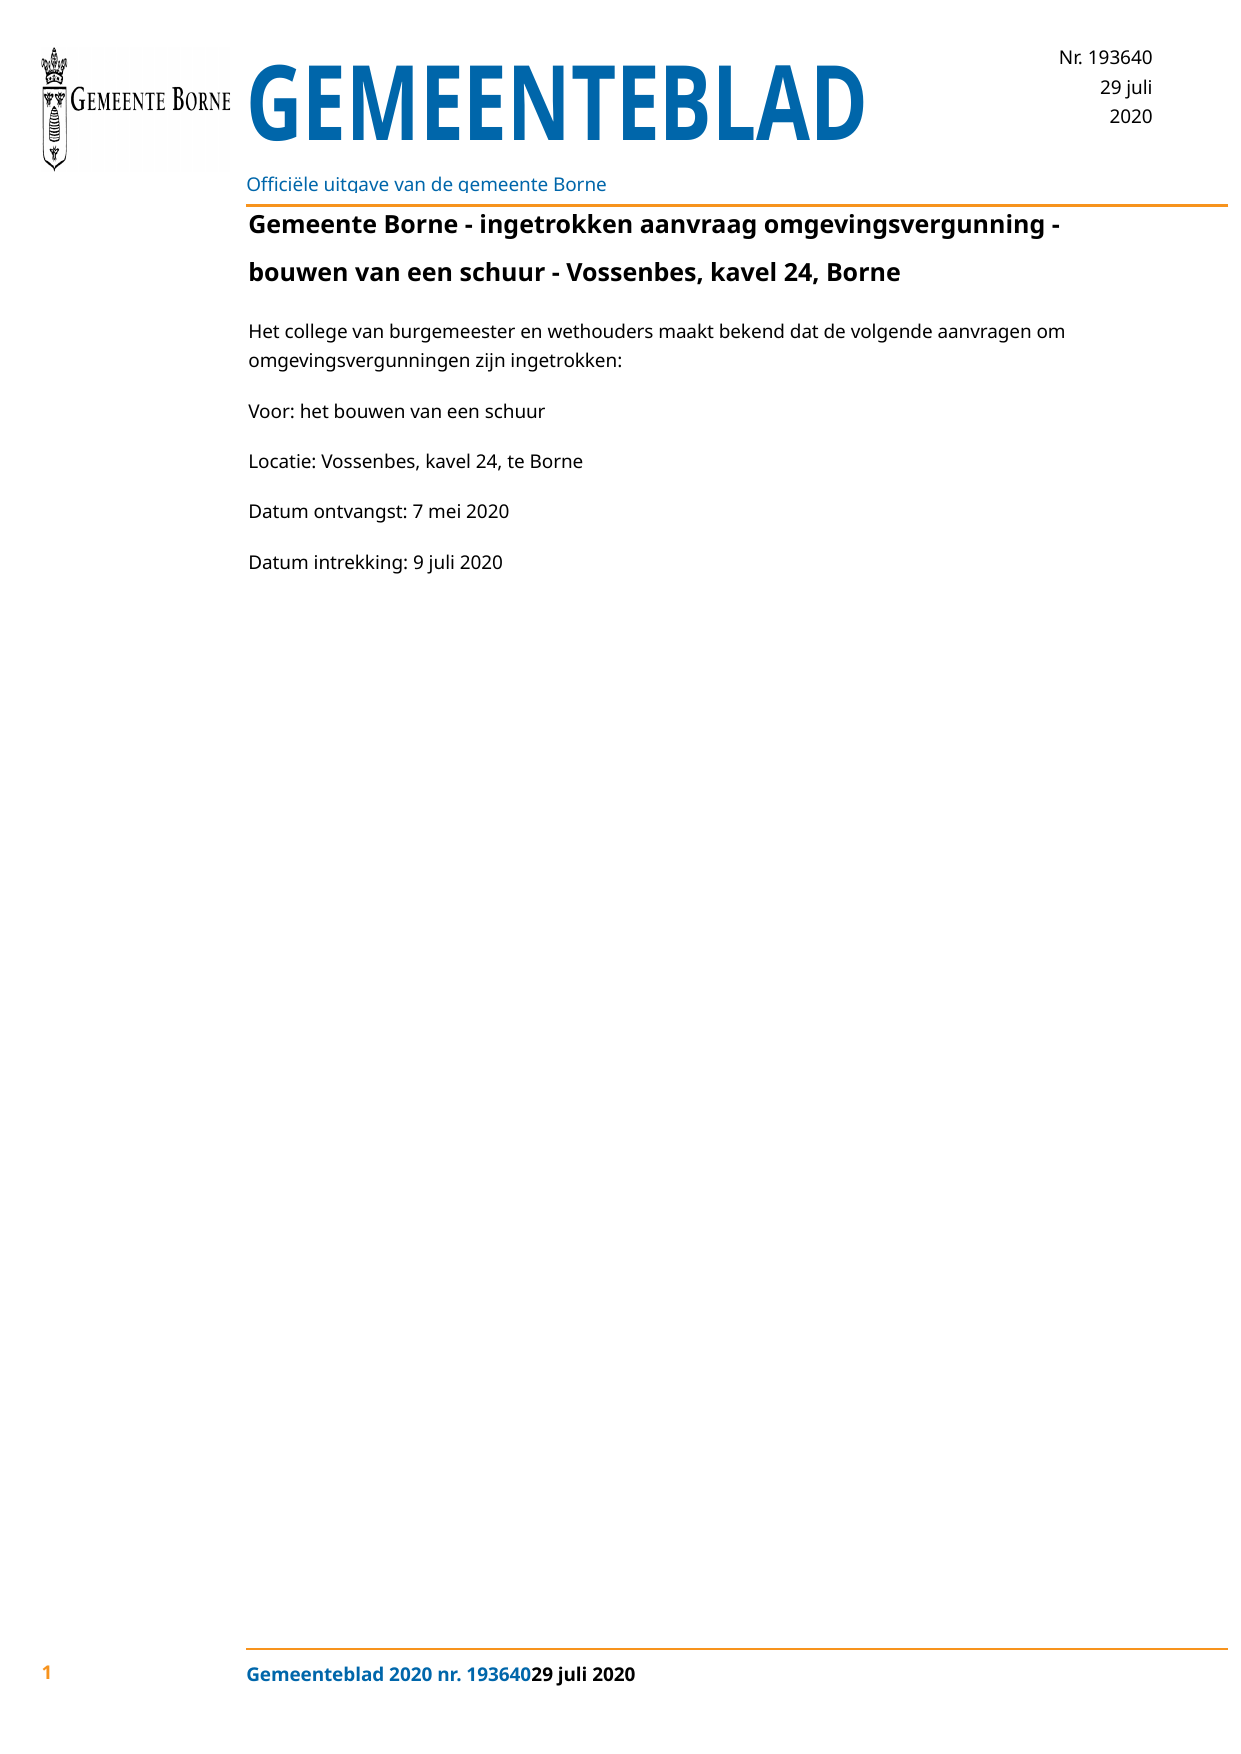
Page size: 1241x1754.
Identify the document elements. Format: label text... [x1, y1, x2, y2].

text Gemeente Borne - ingetrokken aanvraag omgevingsvergunning - bouwen van een schuur - Vossenbes, kavel 24, Borne [248, 207, 1152, 288]
text Locatie: Vossenbes, kavel 24, te Borne [248, 448, 1152, 474]
text Datum intrekking: 9 juli 2020 [248, 549, 1152, 575]
text Voor: het bouwen van een schuur [248, 398, 1152, 424]
picture [41, 47, 231, 172]
text Het college van burgemeester en wethouders maakt bekend dat de volgende aanvragen om omgevingsvergunningen zijn ingetrokken: [248, 318, 1152, 373]
text Datum ontvangst: 7 mei 2020 [248, 499, 1152, 524]
